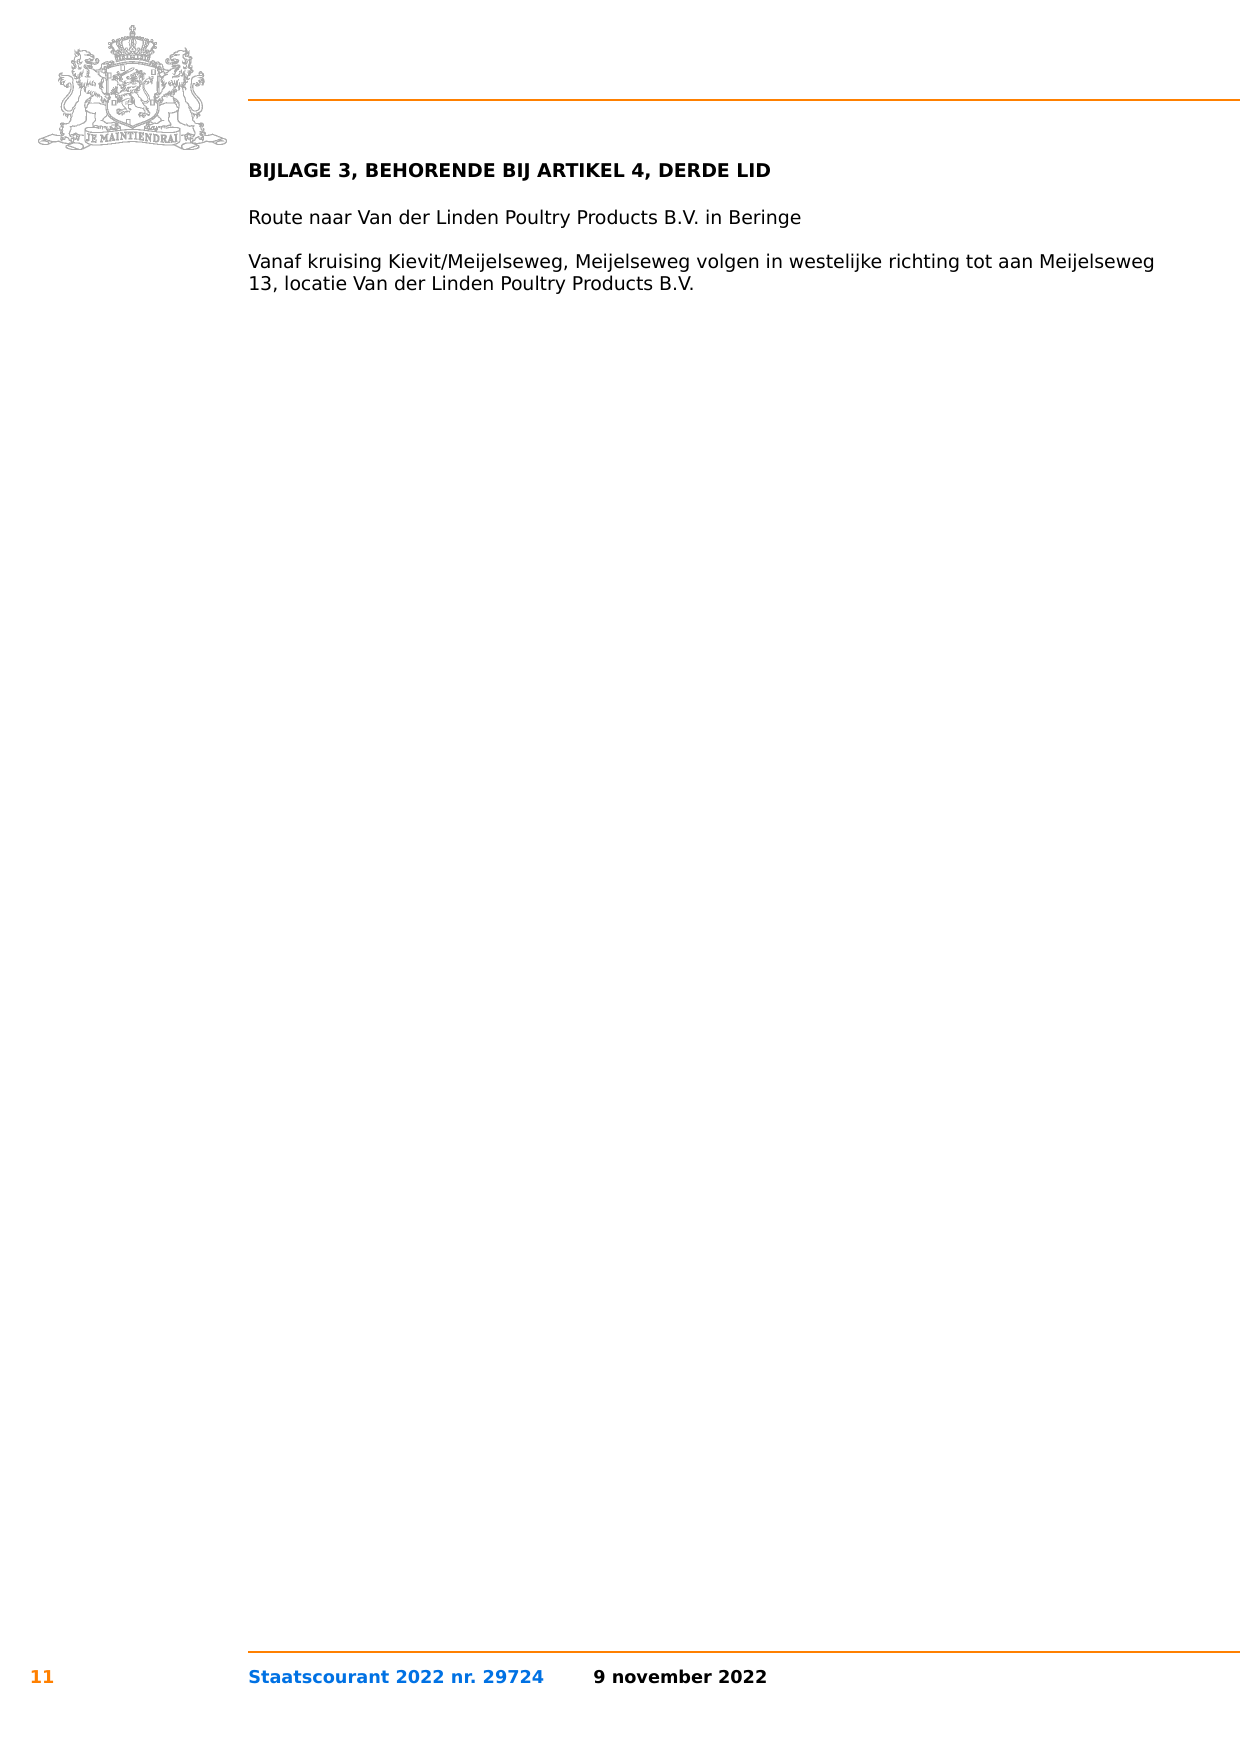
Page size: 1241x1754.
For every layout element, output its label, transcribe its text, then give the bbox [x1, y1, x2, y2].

subtitle BIJLAGE 3, BEHORENDE BIJ ARTIKEL 4, DERDE LID [248, 160, 1163, 182]
text Route naar Van der Linden Poultry Products B.V. in Beringe [248, 207, 1163, 229]
picture [38, 25, 227, 150]
text Vanaf kruising Kievit/Meijelseweg, Meijelseweg volgen in westelijke richting tot aan Meijelseweg 13, locatie Van der Linden Poultry Products B.V. [248, 251, 1163, 295]
